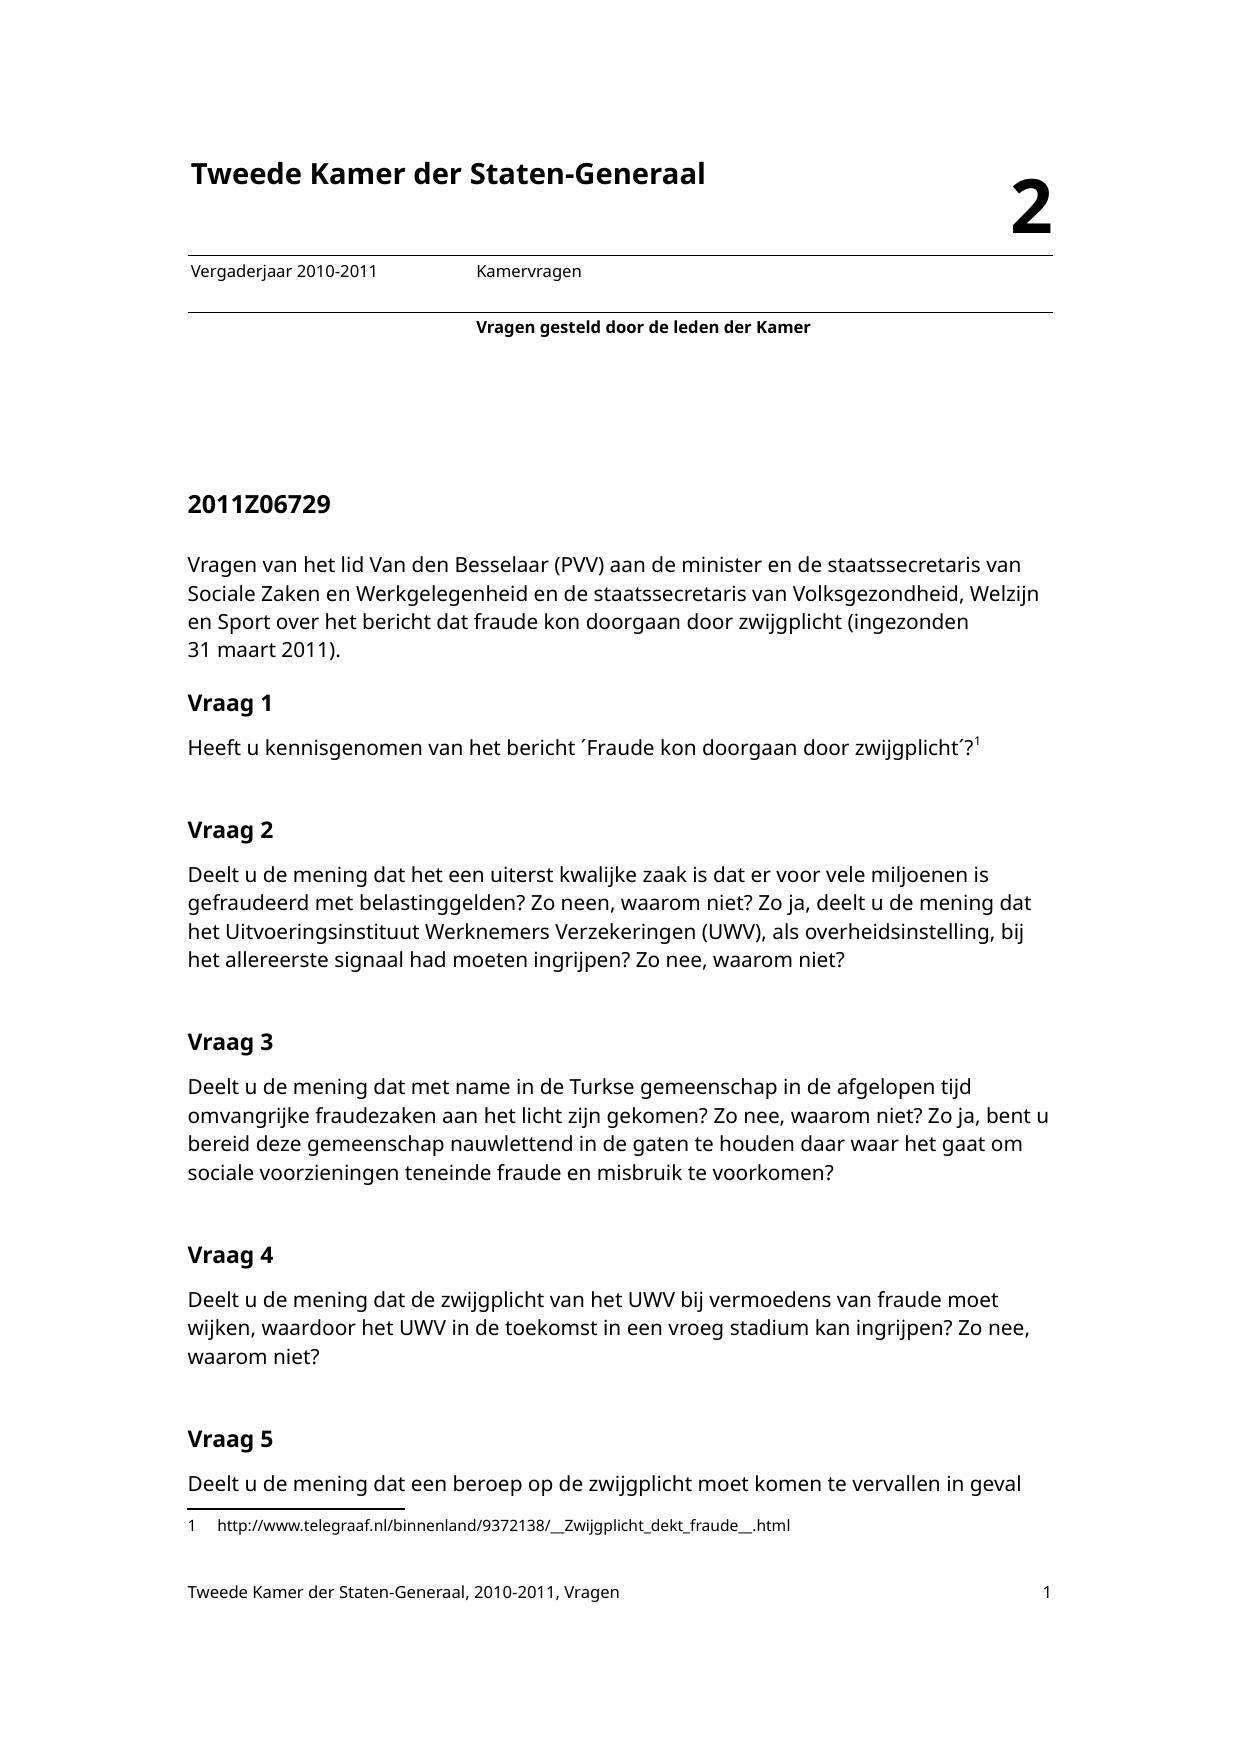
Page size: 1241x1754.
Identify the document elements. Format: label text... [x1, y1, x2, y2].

text Deelt u de mening dat met name in de Turkse gemeenschap in de afgelopen tijd omvangrijke fraudezaken aan het licht zijn gekomen? Zo nee, waarom niet? Zo ja, bent u bereid deze gemeenschap nauwlettend in de gaten te houden daar waar het gaat om sociale voorzieningen teneinde fraude en misbruik te voorkomen? [187, 1072, 1053, 1186]
subtitle Vraag 1 [187, 687, 1053, 718]
subtitle Vraag 3 [187, 1026, 1053, 1057]
table_cell Vragen gesteld door de leden der Kamer [473, 313, 1053, 339]
table_cell [188, 313, 473, 339]
text Vragen van het lid Van den Besselaar (PVV) aan de minister en de staatssecretaris van Sociale Zaken en Werkgelegenheid en de staatssecretaris van Volksgezondheid, Welzijn en Sport over het bericht dat fraude kon doorgaan door zwijgplicht (ingezonden 31 maart 2011). [187, 550, 1053, 664]
table_cell Kamervragen [473, 256, 1053, 312]
text Deelt u de mening dat het een uiterst kwalijke zaak is dat er voor vele miljoenen is gefraudeerd met belastinggelden? Zo neen, waarom niet? Zo ja, deelt u de mening dat het Uitvoeringsinstituut Werknemers Verzekeringen (UWV), als overheidsinstelling, bij het allereerste signaal had moeten ingrijpen? Zo nee, waarom niet? [187, 860, 1053, 974]
text http://www.telegraaf.nl/binnenland/9372138/__Zwijgplicht_dekt_fraude__.html [187, 1508, 1053, 1536]
table_header Tweede Kamer der Staten-Generaal [188, 150, 879, 255]
text Deelt u de mening dat een beroep op de zwijgplicht moet komen te vervallen in geval [187, 1469, 1053, 1497]
table_header 2 [880, 150, 1053, 255]
text Deelt u de mening dat de zwijgplicht van het UWV bij vermoedens van fraude moet wijken, waardoor het UWV in de toekomst in een vroeg stadium kan ingrijpen? Zo nee, waarom niet? [187, 1285, 1053, 1370]
subtitle Vraag 4 [187, 1239, 1053, 1270]
text Heeft u kennisgenomen van het bericht ´Fraude kon doorgaan door zwijgplicht´? [187, 733, 1053, 761]
text 2011Z06729 [187, 487, 1053, 521]
subtitle Vraag 2 [187, 814, 1053, 845]
table_cell Vergaderjaar 2010-2011 [188, 256, 473, 312]
subtitle Vraag 5 [187, 1423, 1053, 1454]
